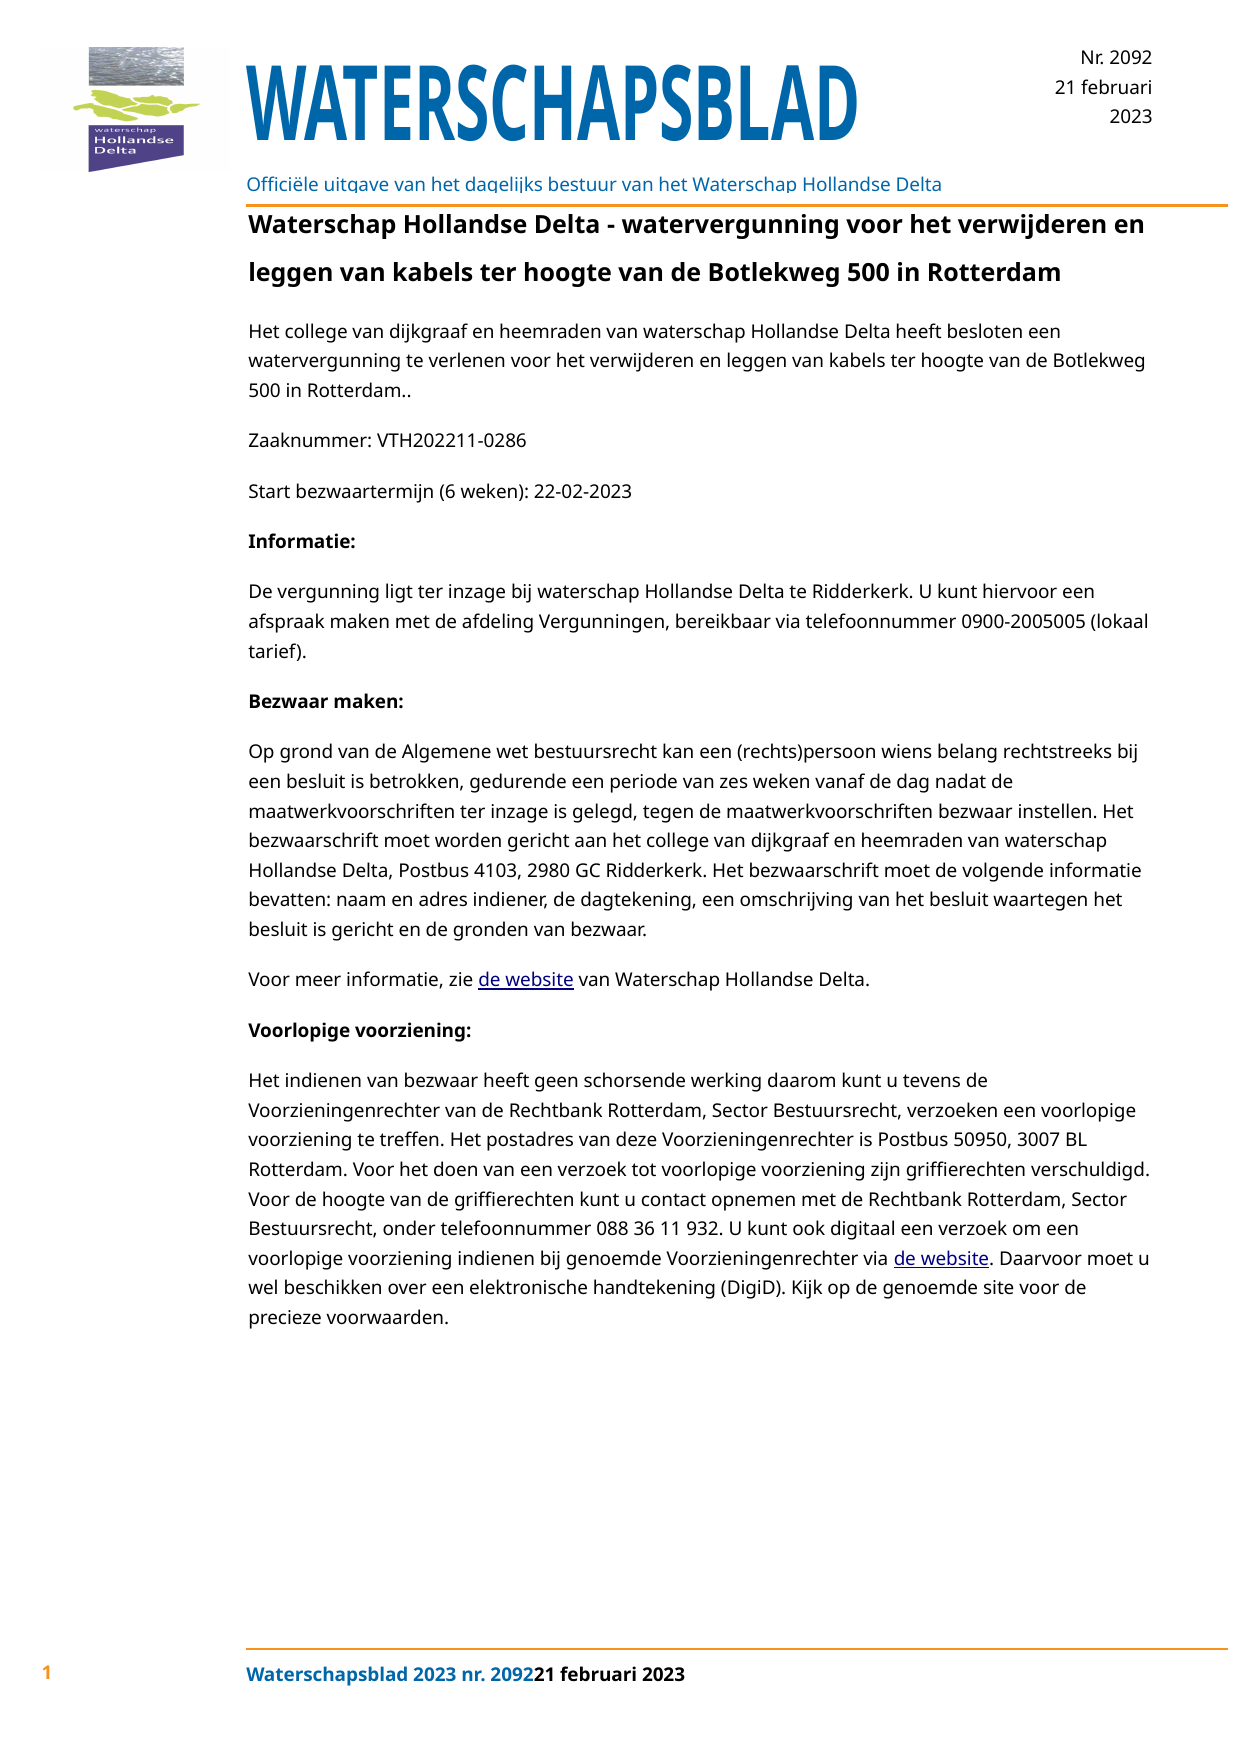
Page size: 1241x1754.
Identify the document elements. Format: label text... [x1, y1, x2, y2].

text Op grond van de Algemene wet bestuursrecht kan een (rechts)persoon wiens belang rechtstreeks bij een besluit is betrokken, gedurende een periode van zes weken vanaf de dag nadat de maatwerkvoorschriften ter inzage is gelegd, tegen de maatwerkvoorschriften bezwaar instellen. Het bezwaarschrift moet worden gericht aan het college van dijkgraaf en heemraden van waterschap Hollandse Delta, Postbus 4103, 2980 GC Ridderkerk. Het bezwaarschrift moet de volgende informatie bevatten: naam en adres indiener, de dagtekening, een omschrijving van het besluit waartegen het besluit is gericht en de gronden van bezwaar. [248, 739, 1152, 942]
text Bezwaar maken: [248, 688, 1152, 714]
text Zaaknummer: VTH202211-0286 [248, 427, 1152, 453]
picture [41, 47, 231, 172]
text Het indienen van bezwaar heeft geen schorsende werking daarom kunt u tevens de Voorzieningenrechter van de Rechtbank Rotterdam, Sector Bestuursrecht, verzoeken een voorlopige voorziening te treffen. Het postadres van deze Voorzieningenrechter is Postbus 50950, 3007 BL Rotterdam. Voor het doen van een verzoek tot voorlopige voorziening zijn griffierechten verschuldigd. Voor de hoogte van de griffierechten kunt u contact opnemen met de Rechtbank Rotterdam, Sector Bestuursrecht, onder telefoonnummer 088 36 11 932. U kunt ook digitaal een verzoek om een voorlopige voorziening indienen bij genoemde Voorzieningenrechter via de website. Daarvoor moet u wel beschikken over een elektronische handtekening (DigiD). Kijk op de genoemde site voor de precieze voorwaarden. [248, 1067, 1152, 1330]
text Het college van dijkgraaf en heemraden van waterschap Hollandse Delta heeft besloten een watervergunning te verlenen voor het verwijderen en leggen van kabels ter hoogte van de Botlekweg 500 in Rotterdam.. [248, 318, 1152, 403]
text Waterschap Hollandse Delta - watervergunning voor het verwijderen en leggen van kabels ter hoogte van de Botlekweg 500 in Rotterdam [248, 207, 1152, 288]
text Voorlopige voorziening: [248, 1017, 1152, 1043]
text Informatie: [248, 528, 1152, 554]
text Voor meer informatie, zie de website van Waterschap Hollandse Delta. [248, 967, 1152, 992]
text Start bezwaartermijn (6 weken): 22-02-2023 [248, 478, 1152, 504]
text De vergunning ligt ter inzage bij waterschap Hollandse Delta te Ridderkerk. U kunt hiervoor een afspraak maken met de afdeling Vergunningen, bereikbaar via telefoonnummer 0900-2005005 (lokaal tarief). [248, 579, 1152, 664]
